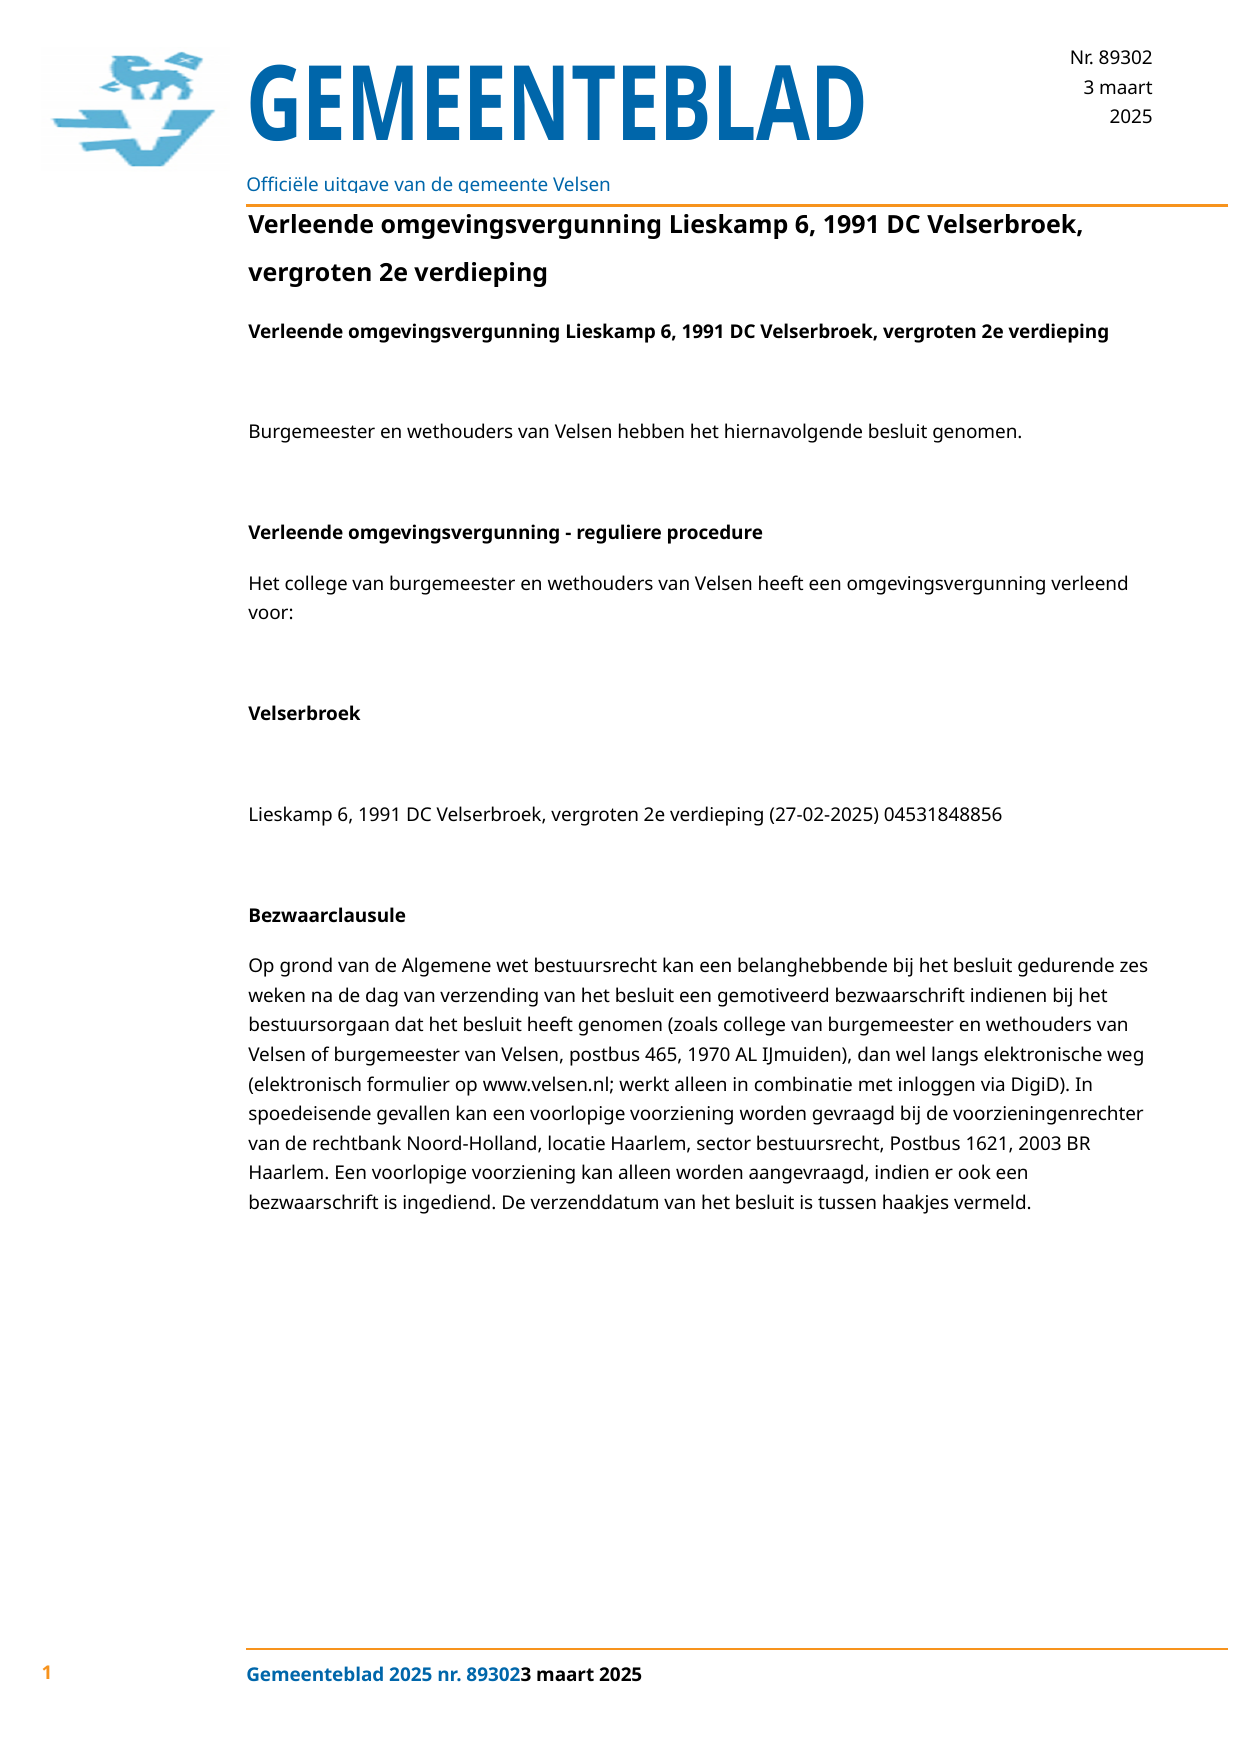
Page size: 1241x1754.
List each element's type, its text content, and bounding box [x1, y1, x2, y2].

text Verleende omgevingsvergunning - reguliere procedure [248, 519, 1152, 545]
text Verleende omgevingsvergunning Lieskamp 6, 1991 DC Velserbroek, vergroten 2e verdieping [248, 207, 1152, 288]
text Lieskamp 6, 1991 DC Velserbroek, vergroten 2e verdieping (27-02-2025) 04531848856 [248, 801, 1152, 827]
text Velserbroek [248, 700, 1152, 726]
text Burgemeester en wethouders van Velsen hebben het hiernavolgende besluit genomen. [248, 419, 1152, 444]
text Het college van burgemeester en wethouders van Velsen heeft een omgevingsvergunning verleend voor: [248, 570, 1152, 625]
text Op grond van de Algemene wet bestuursrecht kan een belanghebbende bij het besluit gedurende zes weken na de dag van verzending van het besluit een gemotiveerd bezwaarschrift indienen bij het bestuursorgaan dat het besluit heeft genomen (zoals college van burgemeester en wethouders van Velsen of burgemeester van Velsen, postbus 465, 1970 AL IJmuiden), dan wel langs elektronische weg (elektronisch formulier op www.velsen.nl; werkt alleen in combinatie met inloggen via DigiD). In spoedeisende gevallen kan een voorlopige voorziening worden gevraagd bij de voorzieningenrechter van de rechtbank Noord-Holland, locatie Haarlem, sector bestuursrecht, Postbus 1621, 2003 BR Haarlem. Een voorlopige voorziening kan alleen worden aangevraagd, indien er ook een bezwaarschrift is ingediend. De verzenddatum van het besluit is tussen haakjes vermeld. [248, 952, 1152, 1215]
picture [41, 47, 231, 172]
text Bezwaarclausule [248, 902, 1152, 928]
text Verleende omgevingsvergunning Lieskamp 6, 1991 DC Velserbroek, vergroten 2e verdieping [248, 318, 1152, 344]
